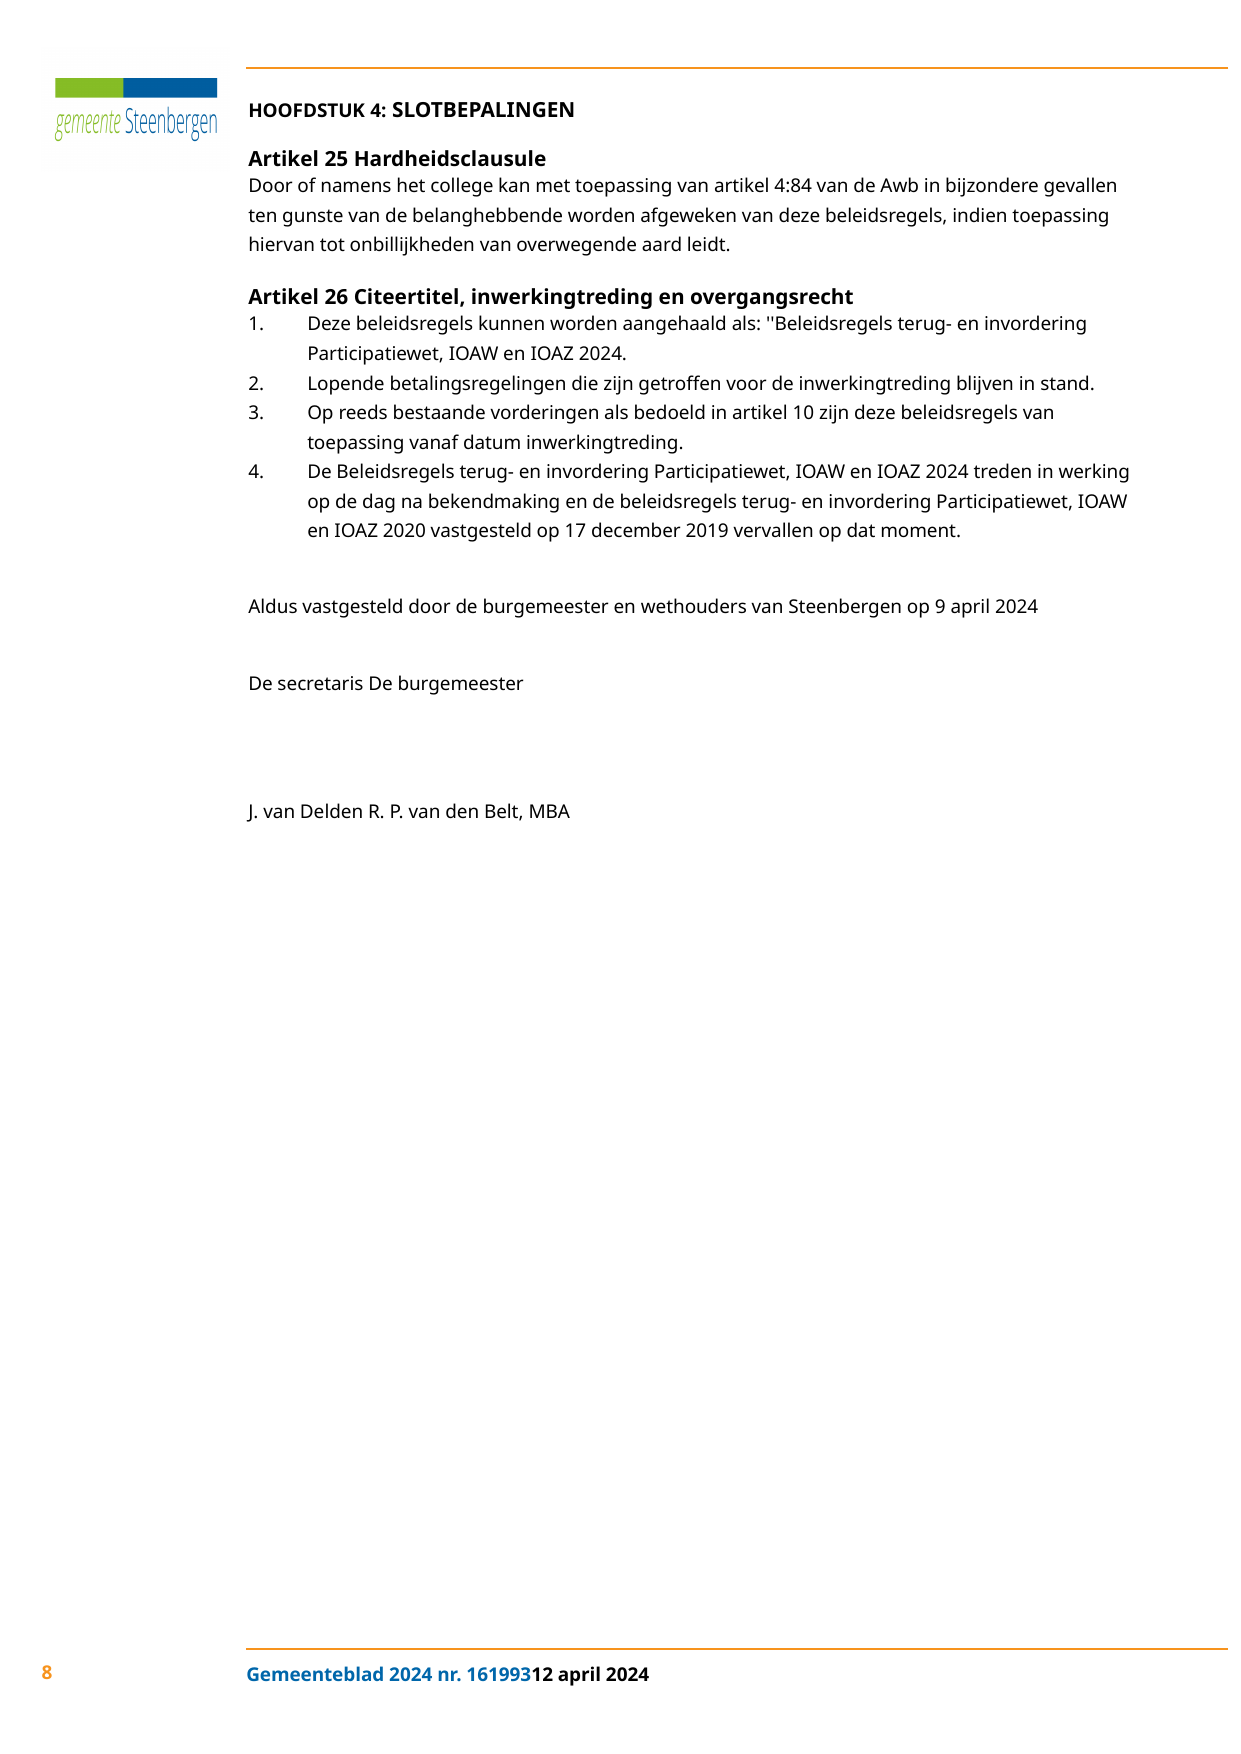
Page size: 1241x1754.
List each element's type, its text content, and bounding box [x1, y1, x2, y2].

text Artikel 25 Hardheidsclausule [248, 144, 1152, 172]
text HOOFDSTUK 4: SLOTBEPALINGEN [248, 95, 1152, 123]
text Aldus vastgesteld door de burgemeester en wethouders van Steenbergen op 9 april 2024 [248, 593, 1152, 618]
text Door of namens het college kan met toepassing van artikel 4:84 van de Awb in bijzondere gevallen ten gunste van de belanghebbende worden afgeweken van deze beleidsregels, indien toepassing hiervan tot onbillijkheden van overwegende aard leidt. [248, 172, 1152, 257]
text J. van Delden R. P. van den Belt, MBA [248, 799, 1152, 824]
list Op reeds bestaande vorderingen als bedoeld in artikel 10 zijn deze beleidsregels van toepassing vanaf datum inwerkingtreding. [248, 399, 1152, 454]
list De Beleidsregels terug- en invordering Participatiewet, IOAW en IOAZ 2024 treden in werking op de dag na bekendmaking en de beleidsregels terug- en invordering Participatiewet, IOAW en IOAZ 2020 vastgesteld op 17 december 2019 vervallen op dat moment. [248, 458, 1152, 543]
picture [41, 47, 231, 172]
list Lopende betalingsregelingen die zijn getroffen voor de inwerkingtreding blijven in stand. [248, 370, 1152, 395]
text De secretaris De burgemeester [248, 670, 1152, 696]
text Artikel 26 Citeertitel, inwerkingtreding en overgangsrecht [248, 282, 1152, 311]
list Deze beleidsregels kunnen worden aangehaald als: ''Beleidsregels terug- en invordering Participatiewet, IOAW en IOAZ 2024. [248, 311, 1152, 366]
